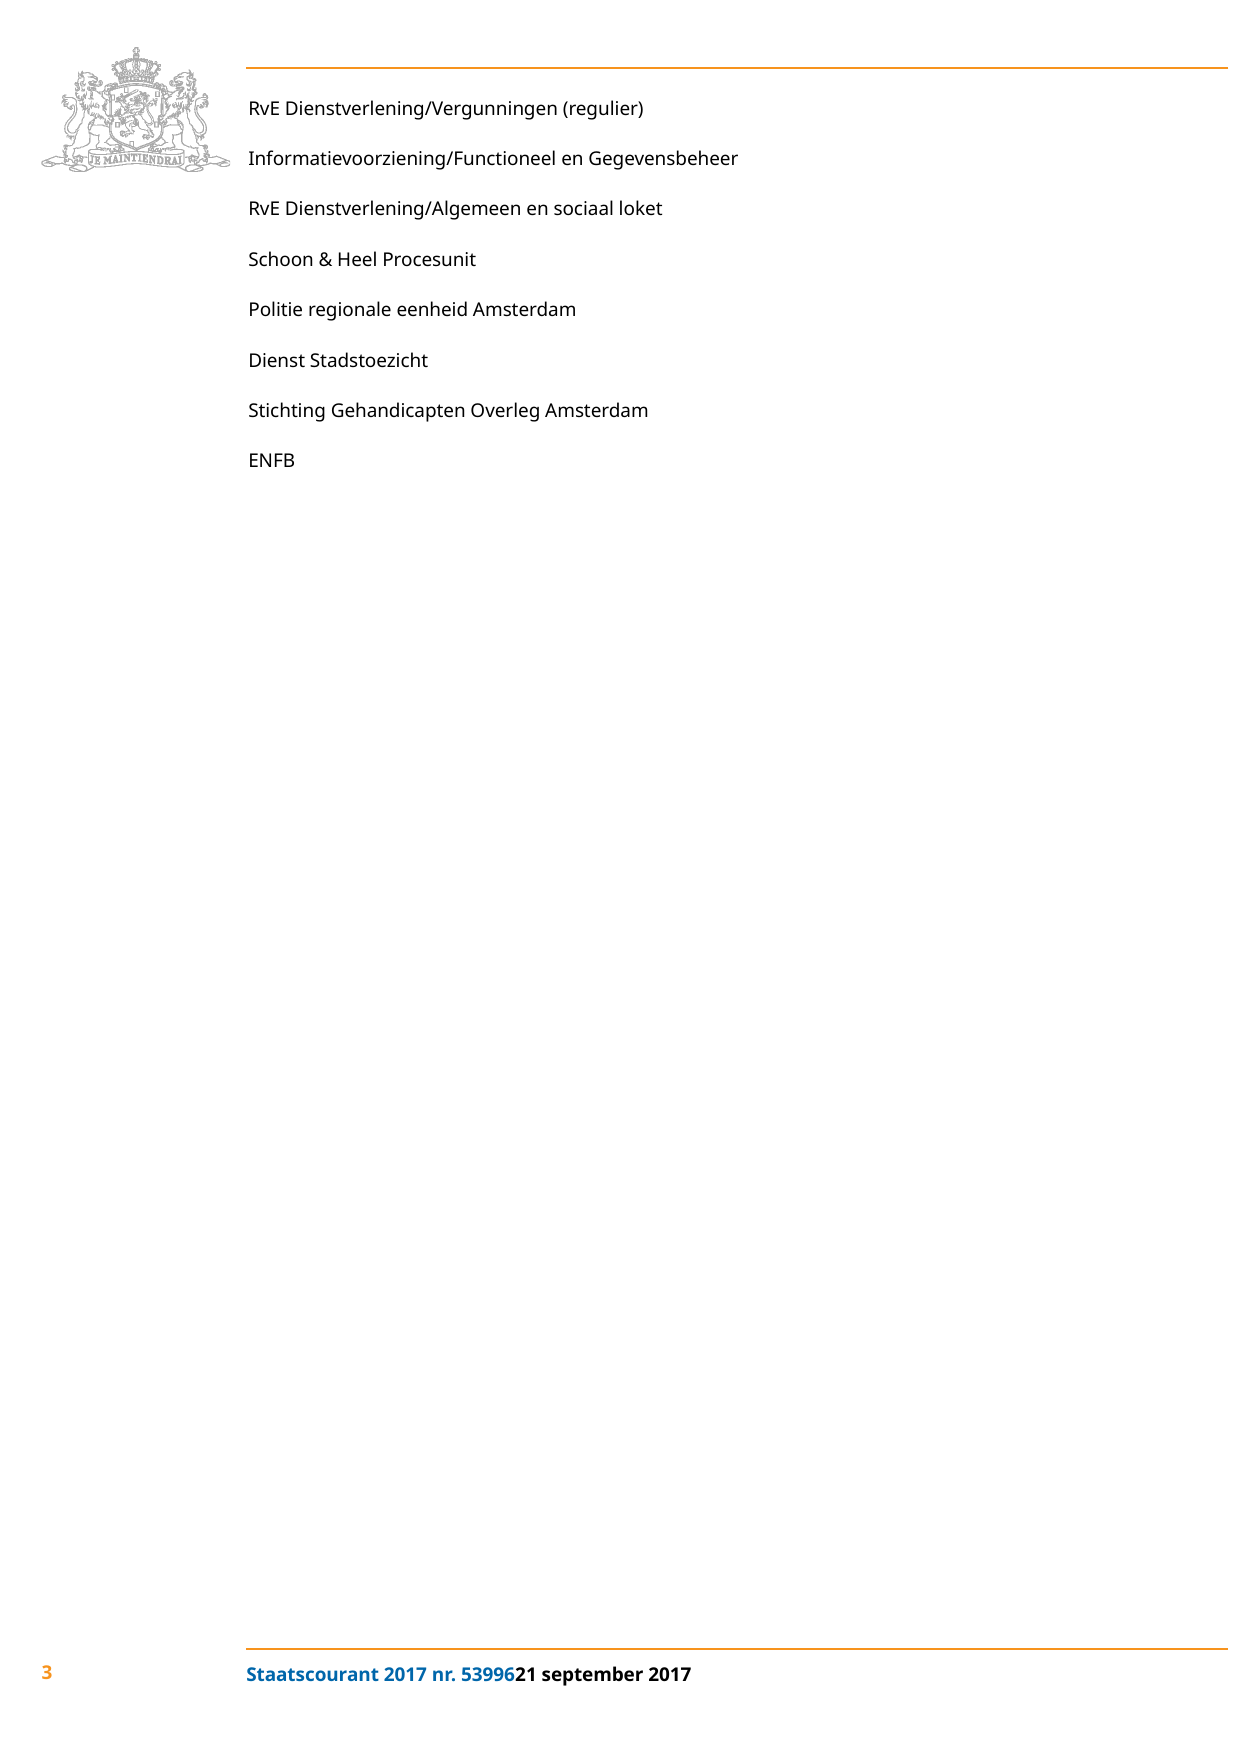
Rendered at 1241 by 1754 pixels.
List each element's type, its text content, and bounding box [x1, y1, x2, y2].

text Politie regionale eenheid Amsterdam [248, 296, 1152, 322]
text RvE Dienstverlening/Vergunningen (regulier) [248, 95, 1152, 121]
text ENFB [248, 448, 1152, 473]
text Informatievoorziening/Functioneel en Gegevensbeheer [248, 145, 1152, 171]
text RvE Dienstverlening/Algemeen en sociaal loket [248, 196, 1152, 221]
text Dienst Stadstoezicht [248, 347, 1152, 373]
text Schoon & Heel Procesunit [248, 246, 1152, 272]
picture [41, 47, 231, 172]
text Stichting Gehandicapten Overleg Amsterdam [248, 397, 1152, 423]
